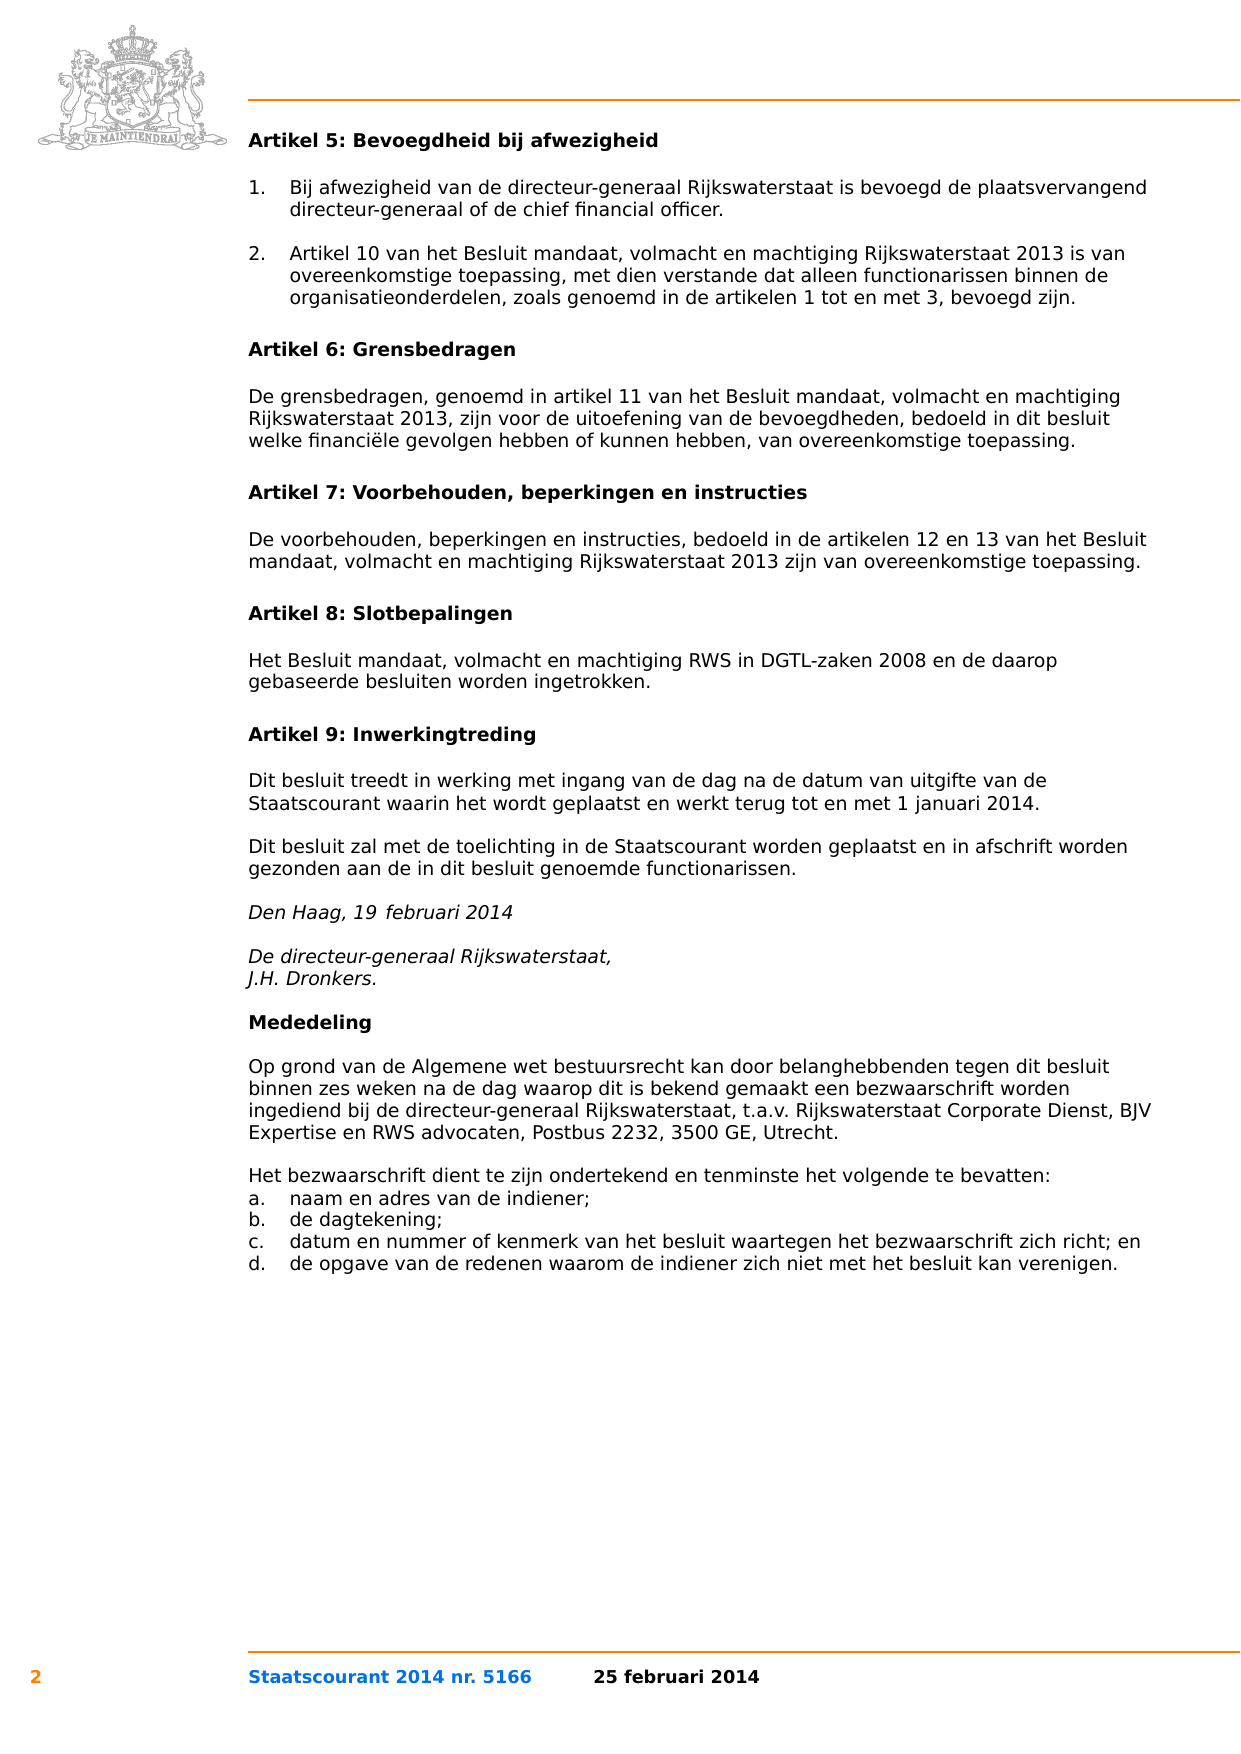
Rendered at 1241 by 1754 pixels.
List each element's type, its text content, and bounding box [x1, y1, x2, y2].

text De grensbedragen, genoemd in artikel 11 van het Besluit mandaat, volmacht en machtiging Rijkswaterstaat 2013, zijn voor de uitoefening van de bevoegdheden, bedoeld in dit besluit welke financiële gevolgen hebben of kunnen hebben, van overeenkomstige toepassing. [248, 386, 1163, 452]
text 1. Bij afwezigheid van de directeur-generaal Rijkswaterstaat is bevoegd de plaatsvervangend directeur-generaal of de chief financial officer. [248, 177, 1163, 221]
text Op grond van de Algemene wet bestuursrecht kan door belanghebbenden tegen dit besluit binnen zes weken na de dag waarop dit is bekend gemaakt een bezwaarschrift worden ingediend bij de directeur-generaal Rijkswaterstaat, t.a.v. Rijkswaterstaat Corporate Dienst, BJV Expertise en RWS advocaten, Postbus 2232, 3500 GE, Utrecht. [248, 1056, 1163, 1143]
subtitle Artikel 9: Inwerkingtreding [248, 723, 1163, 745]
text Het Besluit mandaat, volmacht en machtiging RWS in DGTL-zaken 2008 en de daarop gebaseerde besluiten worden ingetrokken. [248, 649, 1163, 693]
text b. de dagtekening; [248, 1209, 1163, 1231]
text Dit besluit treedt in werking met ingang van de dag na de datum van uitgifte van de Staatscourant waarin het wordt geplaatst en werkt terug tot en met 1 januari 2014. [248, 770, 1163, 814]
text De voorbehouden, beperkingen en instructies, bedoeld in de artikelen 12 en 13 van het Besluit mandaat, volmacht en machtiging Rijkswaterstaat 2013 zijn van overeenkomstige toepassing. [248, 528, 1163, 572]
subtitle Artikel 5: Bevoegdheid bij afwezigheid [248, 130, 1163, 152]
text c. datum en nummer of kenmerk van het besluit waartegen het bezwaarschrift zich richt; en [248, 1231, 1163, 1253]
text a. naam en adres van de indiener; [248, 1187, 1163, 1209]
text De directeur-generaal Rijkswaterstaat, J.H. Dronkers. [248, 946, 1163, 990]
text Het bezwaarschrift dient te zijn ondertekend en tenminste het volgende te bevatten: [248, 1165, 1163, 1187]
subtitle Artikel 8: Slotbepalingen [248, 602, 1163, 624]
text 2. Artikel 10 van het Besluit mandaat, volmacht en machtiging Rijkswaterstaat 2013 is van overeenkomstige toepassing, met dien verstande dat alleen functionarissen binnen de organisatieonderdelen, zoals genoemd in de artikelen 1 tot en met 3, bevoegd zijn. [248, 243, 1163, 309]
text Den Haag, 19 februari 2014 [248, 902, 1163, 924]
picture [38, 25, 227, 150]
subtitle Artikel 7: Voorbehouden, beperkingen en instructies [248, 482, 1163, 503]
subtitle Artikel 6: Grensbedragen [248, 339, 1163, 361]
text d. de opgave van de redenen waarom de indiener zich niet met het besluit kan verenigen. [248, 1253, 1163, 1275]
text Dit besluit zal met de toelichting in de Staatscourant worden geplaatst en in afschrift worden gezonden aan de in dit besluit genoemde functionarissen. [248, 836, 1163, 880]
text Mededeling [248, 1012, 1163, 1034]
